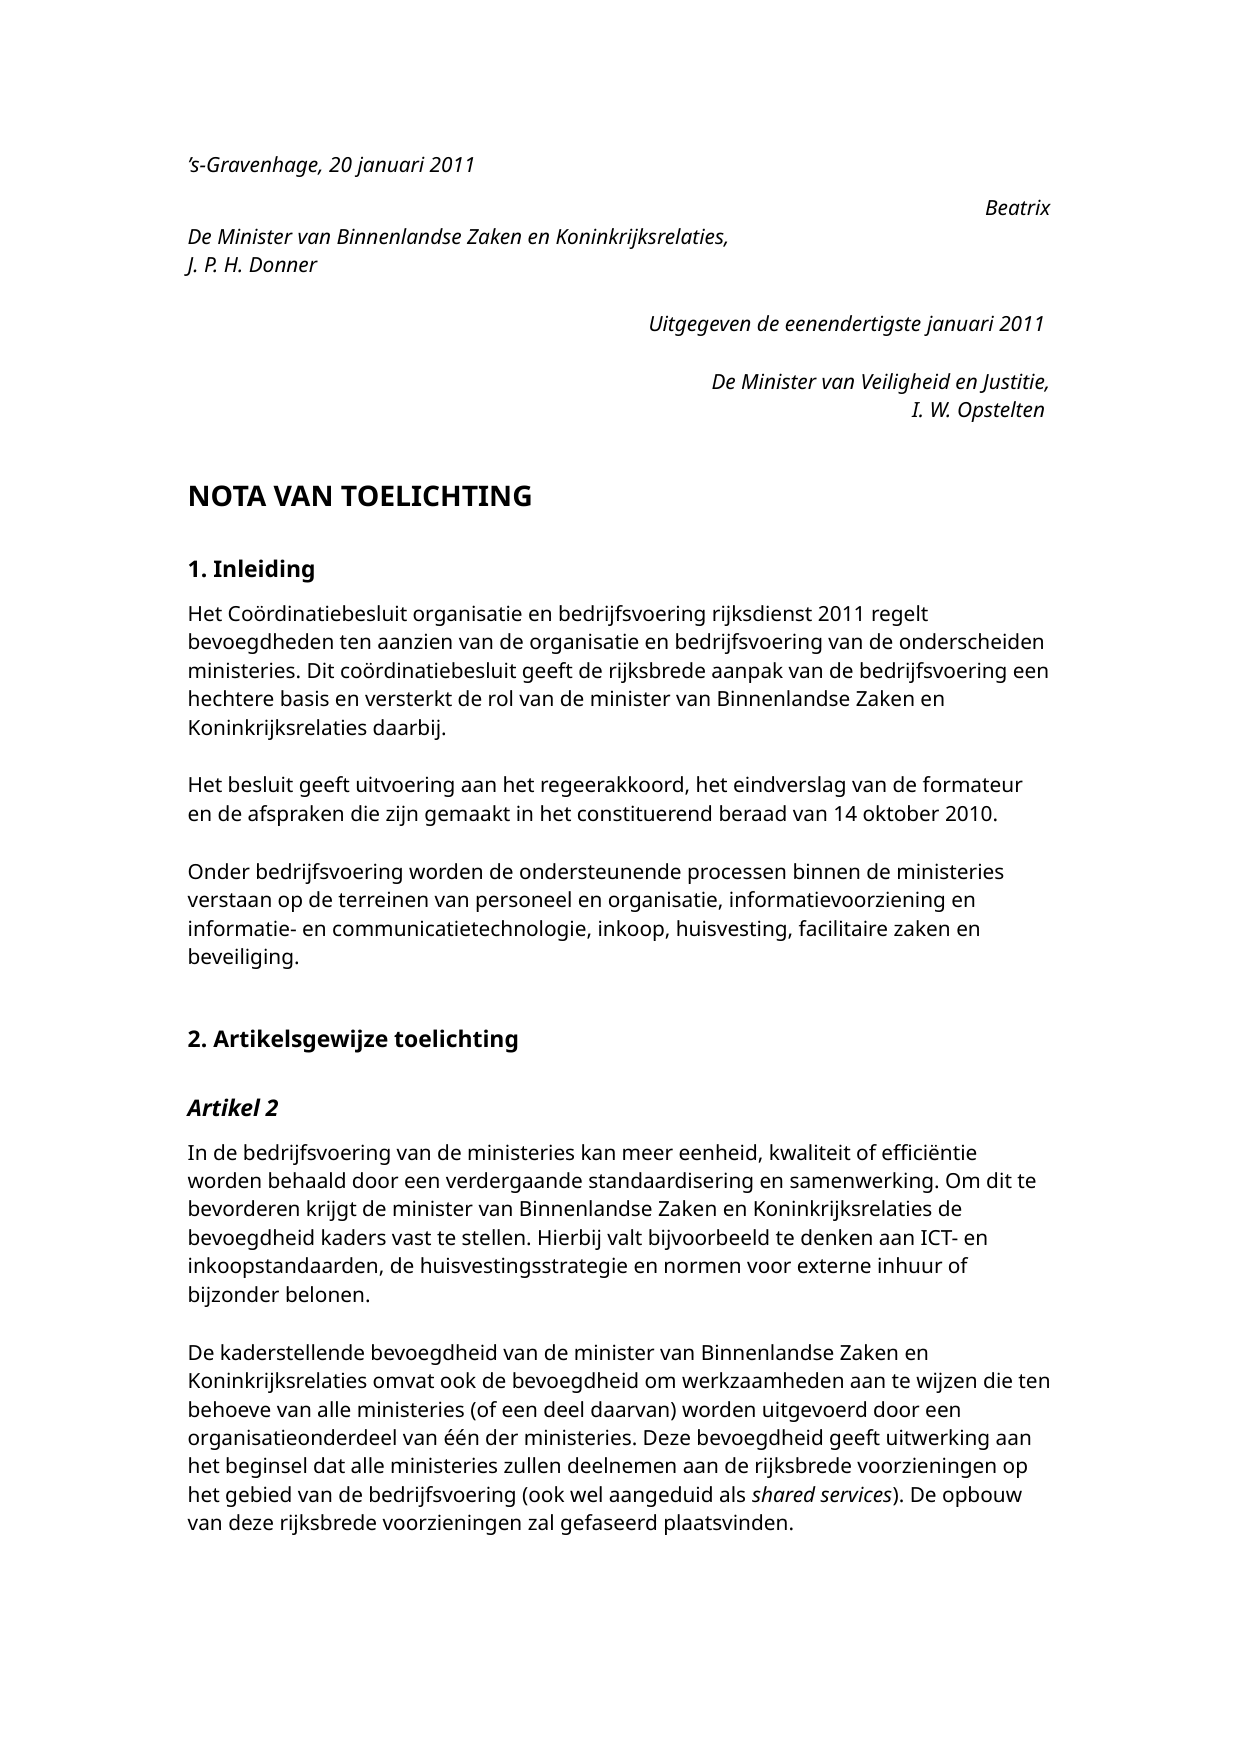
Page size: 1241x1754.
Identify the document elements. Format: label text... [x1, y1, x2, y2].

text Het Coördinatiebesluit organisatie en bedrijfsvoering rijksdienst 2011 regelt bevoegdheden ten aanzien van de organisatie en bedrijfsvoering van de onderscheiden ministeries. Dit coördinatiebesluit geeft de rijksbrede aanpak van de bedrijfsvoering een hechtere basis en versterkt de rol van de minister van Binnenlandse Zaken en Koninkrijksrelaties daarbij. [187, 599, 1053, 741]
text Onder bedrijfsvoering worden de ondersteunende processen binnen de ministeries verstaan op de terreinen van personeel en organisatie, informatievoorziening en informatie- en communicatietechnologie, inkoop, huisvesting, facilitaire zaken en beveiliging. [187, 857, 1053, 971]
text Het besluit geeft uitvoering aan het regeerakkoord, het eindverslag van de formateur en de afspraken die zijn gemaakt in het constituerend beraad van 14 oktober 2010. [187, 771, 1053, 827]
text De kaderstellende bevoegdheid van de minister van Binnenlandse Zaken en Koninkrijksrelaties omvat ook de bevoegdheid om werkzaamheden aan te wijzen die ten behoeve van alle ministeries (of een deel daarvan) worden uitgevoerd door een organisatieonderdeel van één der ministeries. Deze bevoegdheid geeft uitwerking aan het beginsel dat alle ministeries zullen deelnemen aan de rijksbrede voorzieningen op het gebied van de bedrijfsvoering (ook wel aangeduid als shared services). De opbouw van deze rijksbrede voorzieningen zal gefaseerd plaatsvinden. [187, 1338, 1053, 1537]
text Uitgegeven de eenendertigste januari 2011 [187, 309, 1053, 337]
text In de bedrijfsvoering van de ministeries kan meer eenheid, kwaliteit of efficiëntie worden behaald door een verdergaande standaardisering en samenwerking. Om dit te bevorderen krijgt de minister van Binnenlandse Zaken en Koninkrijksrelaties de bevoegdheid kaders vast te stellen. Hierbij valt bijvoorbeeld te denken aan ICT- en inkoopstandaarden, de huisvestingsstrategie en normen voor externe inhuur of bijzonder belonen. [187, 1138, 1053, 1308]
subtitle NOTA VAN TOELICHTING [187, 477, 1053, 515]
text De Minister van Binnenlandse Zaken en Koninkrijksrelaties, [187, 222, 1053, 250]
subtitle 1. Inleiding [187, 553, 1053, 584]
subtitle 2. Artikelsgewijze toelichting [187, 1023, 1053, 1054]
text ’s-Gravenhage, 20 januari 2011 [187, 150, 1053, 178]
text I. W. Opstelten [187, 396, 1053, 424]
text J. P. H. Donner [187, 250, 1053, 279]
text De Minister van Veiligheid en Justitie, [187, 367, 1053, 396]
subtitle Artikel 2 [187, 1091, 1053, 1123]
text Beatrix [187, 193, 1053, 222]
